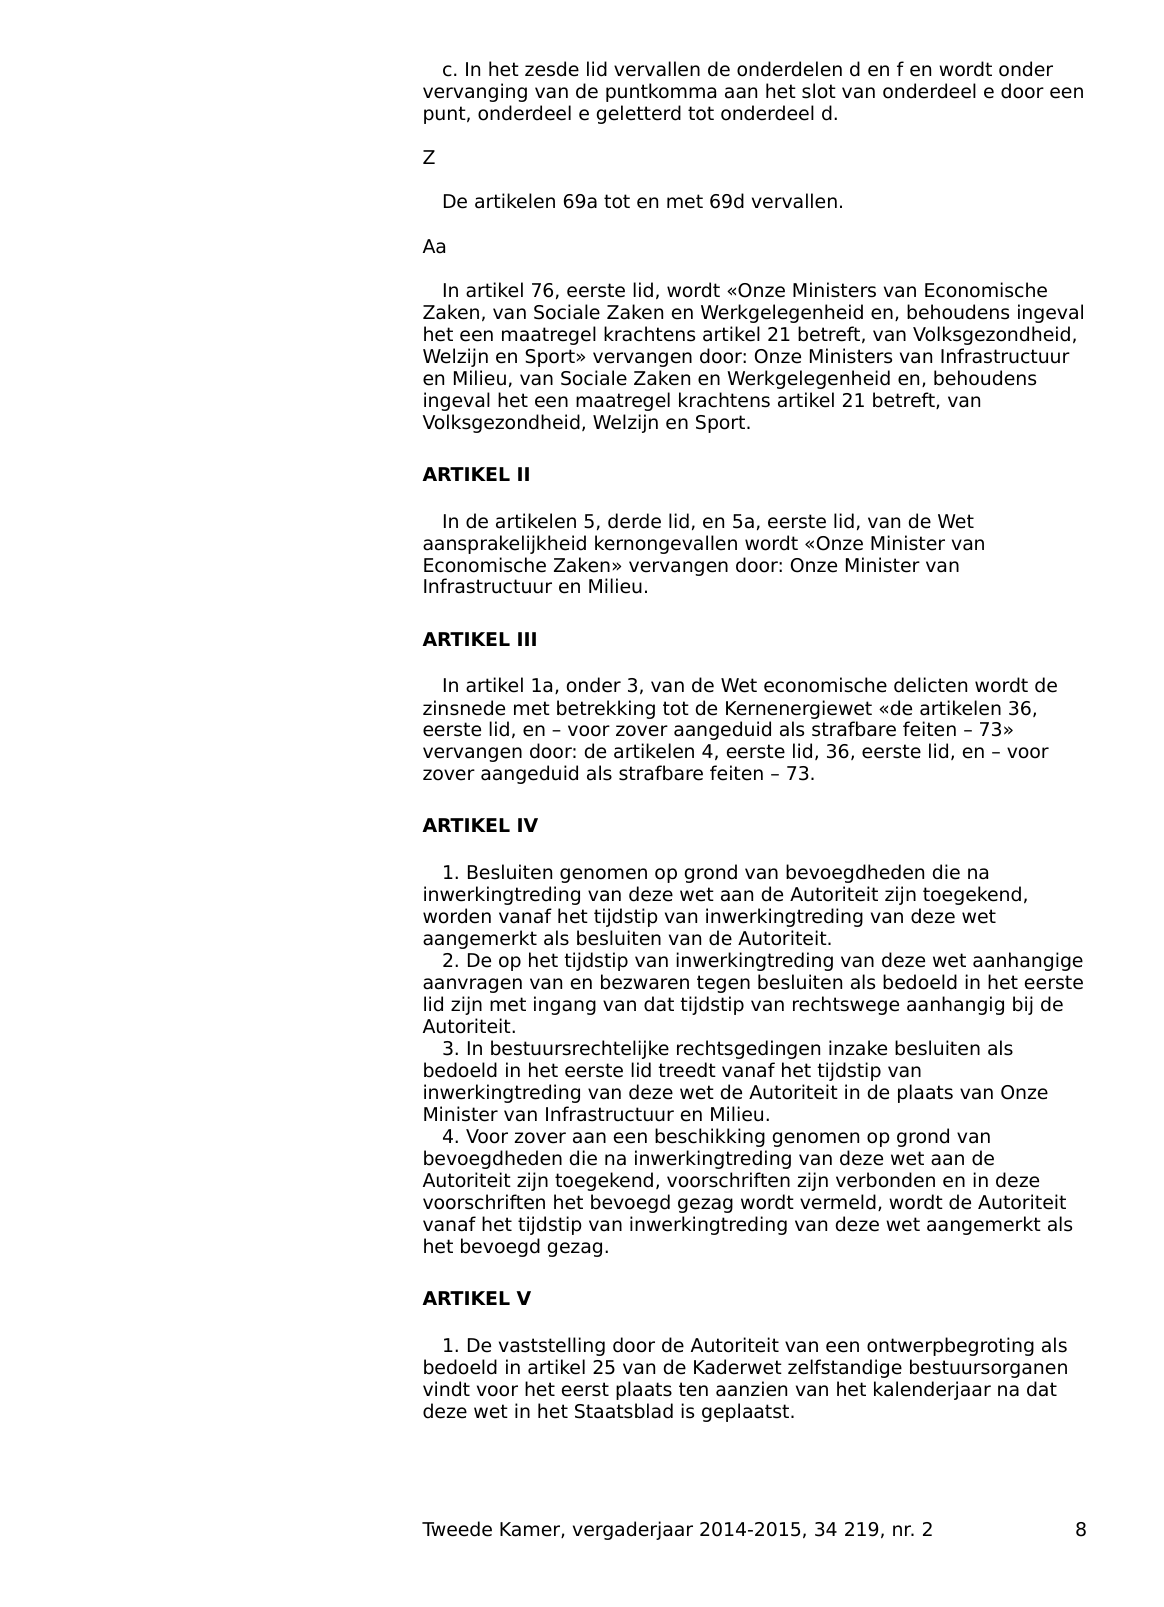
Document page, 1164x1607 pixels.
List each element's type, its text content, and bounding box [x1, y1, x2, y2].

text 1. Besluiten genomen op grond van bevoegdheden die na inwerkingtreding van deze wet aan de Autoriteit zijn toegekend, worden vanaf het tijdstip van inwerkingtreding van deze wet aangemerkt als besluiten van de Autoriteit. [422, 862, 1087, 950]
text In de artikelen 5, derde lid, en 5a, eerste lid, van de Wet aansprakelijkheid kernongevallen wordt «Onze Minister van Economische Zaken» vervangen door: Onze Minister van Infrastructuur en Milieu. [422, 511, 1087, 598]
text 1. De vaststelling door de Autoriteit van een ontwerpbegroting als bedoeld in artikel 25 van de Kaderwet zelfstandige bestuursorganen vindt voor het eerst plaats ten aanzien van het kalenderjaar na dat deze wet in het Staatsblad is geplaatst. [422, 1335, 1087, 1423]
text Aa [422, 236, 1087, 257]
text De artikelen 69a tot en met 69d vervallen. [422, 191, 1087, 213]
subtitle ARTIKEL IV [422, 815, 1087, 837]
text In artikel 76, eerste lid, wordt «Onze Ministers van Economische Zaken, van Sociale Zaken en Werkgelegenheid en, behoudens ingeval het een maatregel krachtens artikel 21 betreft, van Volksgezondheid, Welzijn en Sport» vervangen door: Onze Ministers van Infrastructuur en Milieu, van Sociale Zaken en Werkgelegenheid en, behoudens ingeval het een maatregel krachtens artikel 21 betreft, van Volksgezondheid, Welzijn en Sport. [422, 280, 1087, 433]
text 2. De op het tijdstip van inwerkingtreding van deze wet aanhangige aanvragen van en bezwaren tegen besluiten als bedoeld in het eerste lid zijn met ingang van dat tijdstip van rechtswege aanhangig bij de Autoriteit. [422, 950, 1087, 1038]
text c. In het zesde lid vervallen de onderdelen d en f en wordt onder vervanging van de puntkomma aan het slot van onderdeel e door een punt, onderdeel e geletterd tot onderdeel d. [422, 59, 1087, 125]
subtitle ARTIKEL III [422, 628, 1087, 650]
text 4. Voor zover aan een beschikking genomen op grond van bevoegdheden die na inwerkingtreding van deze wet aan de Autoriteit zijn toegekend, voorschriften zijn verbonden en in deze voorschriften het bevoegd gezag wordt vermeld, wordt de Autoriteit vanaf het tijdstip van inwerkingtreding van deze wet aangemerkt als het bevoegd gezag. [422, 1126, 1087, 1258]
text Z [422, 147, 1087, 169]
subtitle ARTIKEL II [422, 463, 1087, 486]
text In artikel 1a, onder 3, van de Wet economische delicten wordt de zinsnede met betrekking tot de Kernenergiewet «de artikelen 36, eerste lid, en – voor zover aangeduid als strafbare feiten – 73» vervangen door: de artikelen 4, eerste lid, 36, eerste lid, en – voor zover aangeduid als strafbare feiten – 73. [422, 675, 1087, 785]
subtitle ARTIKEL V [422, 1288, 1087, 1310]
text 3. In bestuursrechtelijke rechtsgedingen inzake besluiten als bedoeld in het eerste lid treedt vanaf het tijdstip van inwerkingtreding van deze wet de Autoriteit in de plaats van Onze Minister van Infrastructuur en Milieu. [422, 1038, 1087, 1126]
